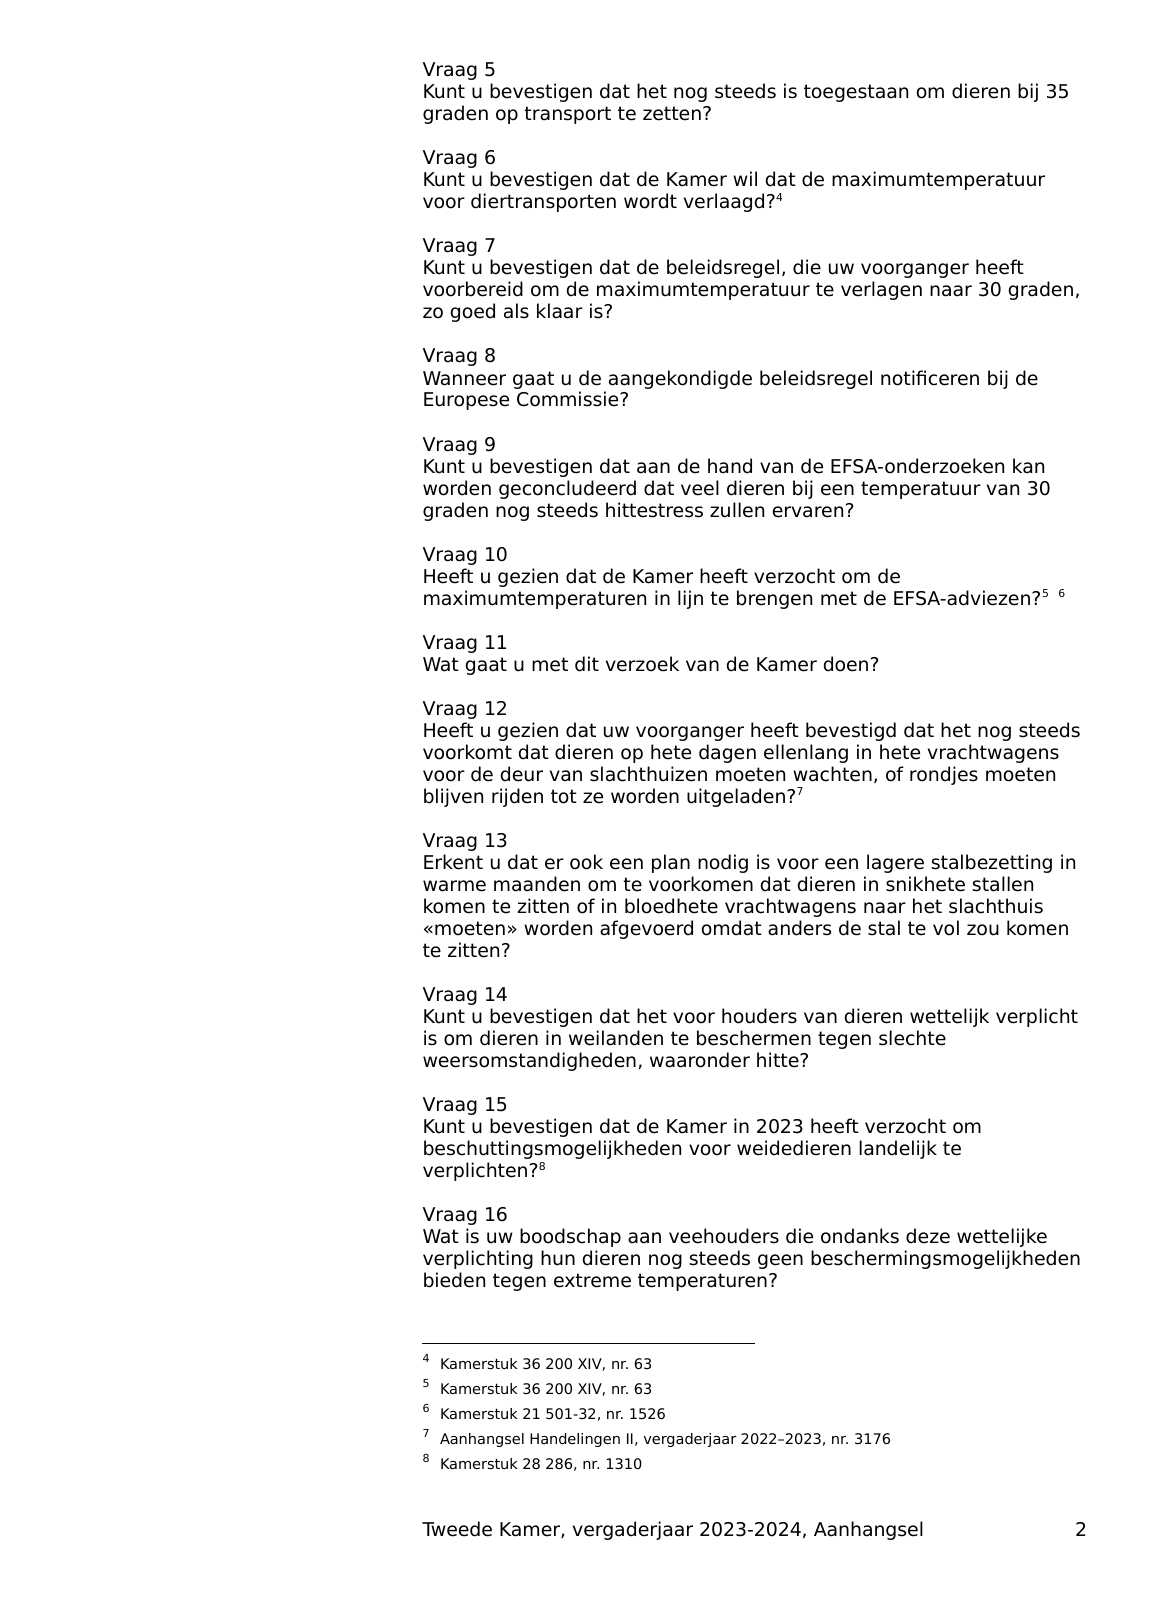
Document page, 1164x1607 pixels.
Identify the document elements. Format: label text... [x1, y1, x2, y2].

text Wat is uw boodschap aan veehouders die ondanks deze wettelijke verplichting hun dieren nog steeds geen beschermingsmogelijkheden bieden tegen extreme temperaturen? [422, 1226, 1087, 1292]
text Vraag 6 [422, 147, 1087, 169]
text Kunt u bevestigen dat het voor houders van dieren wettelijk verplicht is om dieren in weilanden te beschermen tegen slechte weersomstandigheden, waaronder hitte? [422, 1006, 1087, 1072]
text Kamerstuk 36 200 XIV, nr. 63 [422, 1377, 1087, 1399]
text Vraag 15 [422, 1094, 1087, 1116]
text Vraag 5 [422, 59, 1087, 81]
text Kamerstuk 28 286, nr. 1310 [422, 1452, 1087, 1474]
text Heeft u gezien dat uw voorganger heeft bevestigd dat het nog steeds voorkomt dat dieren op hete dagen ellenlang in hete vrachtwagens voor de deur van slachthuizen moeten wachten, of rondjes moeten blijven rijden tot ze worden uitgeladen? [422, 720, 1087, 808]
text Kunt u bevestigen dat de beleidsregel, die uw voorganger heeft voorbereid om de maximumtemperatuur te verlagen naar 30 graden, zo goed als klaar is? [422, 257, 1087, 323]
text Kamerstuk 36 200 XIV, nr. 63 [422, 1352, 1087, 1374]
text Vraag 12 [422, 698, 1087, 720]
text Vraag 16 [422, 1204, 1087, 1226]
text Kunt u bevestigen dat de Kamer wil dat de maximumtemperatuur voor diertransporten wordt verlaagd? [422, 169, 1087, 213]
text Kunt u bevestigen dat het nog steeds is toegestaan om dieren bij 35 graden op transport te zetten? [422, 81, 1087, 125]
text Kamerstuk 21 501-32, nr. 1526 [422, 1402, 1087, 1424]
text Aanhangsel Handelingen II, vergaderjaar 2022–2023, nr. 3176 [422, 1427, 1087, 1449]
text Vraag 11 [422, 632, 1087, 654]
text Kunt u bevestigen dat de Kamer in 2023 heeft verzocht om beschuttingsmogelijkheden voor weidedieren landelijk te verplichten? [422, 1116, 1087, 1182]
text Wanneer gaat u de aangekondigde beleidsregel notificeren bij de Europese Commissie? [422, 367, 1087, 411]
text Vraag 14 [422, 984, 1087, 1006]
text Vraag 13 [422, 830, 1087, 852]
text Vraag 8 [422, 345, 1087, 367]
text Erkent u dat er ook een plan nodig is voor een lagere stalbezetting in warme maanden om te voorkomen dat dieren in snikhete stallen komen te zitten of in bloedhete vrachtwagens naar het slachthuis «moeten» worden afgevoerd omdat anders de stal te vol zou komen te zitten? [422, 852, 1087, 962]
text Kunt u bevestigen dat aan de hand van de EFSA-onderzoeken kan worden geconcludeerd dat veel dieren bij een temperatuur van 30 graden nog steeds hittestress zullen ervaren? [422, 456, 1087, 521]
text Vraag 9 [422, 433, 1087, 456]
text Vraag 10 [422, 544, 1087, 566]
text Wat gaat u met dit verzoek van de Kamer doen? [422, 654, 1087, 676]
text Heeft u gezien dat de Kamer heeft verzocht om de maximumtemperaturen in lijn te brengen met de EFSA-adviezen? [422, 566, 1087, 609]
text Vraag 7 [422, 235, 1087, 257]
